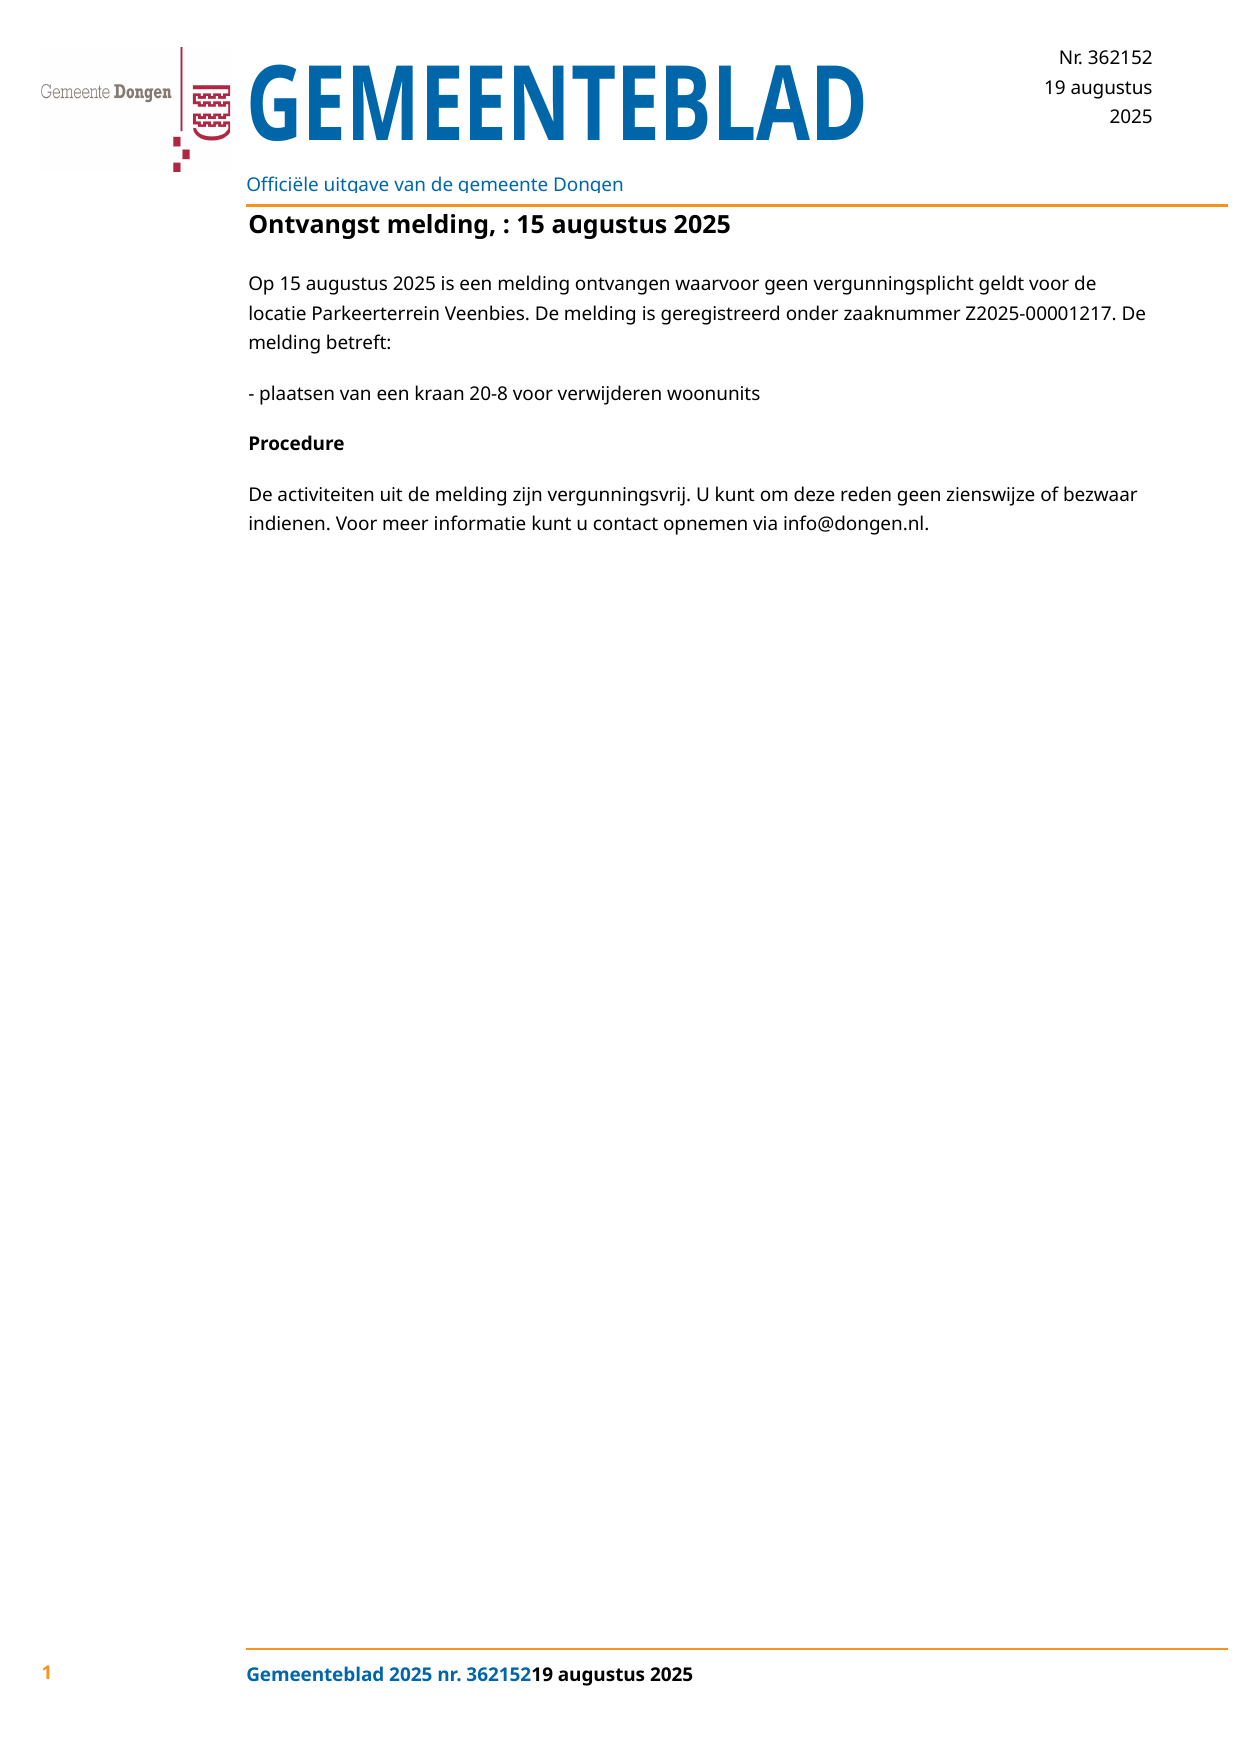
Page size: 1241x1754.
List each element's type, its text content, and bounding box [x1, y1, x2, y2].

text Op 15 augustus 2025 is een melding ontvangen waarvoor geen vergunningsplicht geldt voor de locatie Parkeerterrein Veenbies. De melding is geregistreerd onder zaaknummer Z2025-00001217. De melding betreft: [248, 270, 1152, 355]
text Procedure [248, 430, 1152, 456]
text Ontvangst melding, : 15 augustus 2025 [248, 207, 1152, 241]
text De activiteiten uit de melding zijn vergunningsvrij. U kunt om deze reden geen zienswijze of bezwaar indienen. Voor meer informatie kunt u contact opnemen via info@dongen.nl. [248, 481, 1152, 536]
text - plaatsen van een kraan 20-8 voor verwijderen woonunits [248, 380, 1152, 406]
picture [41, 47, 231, 172]
